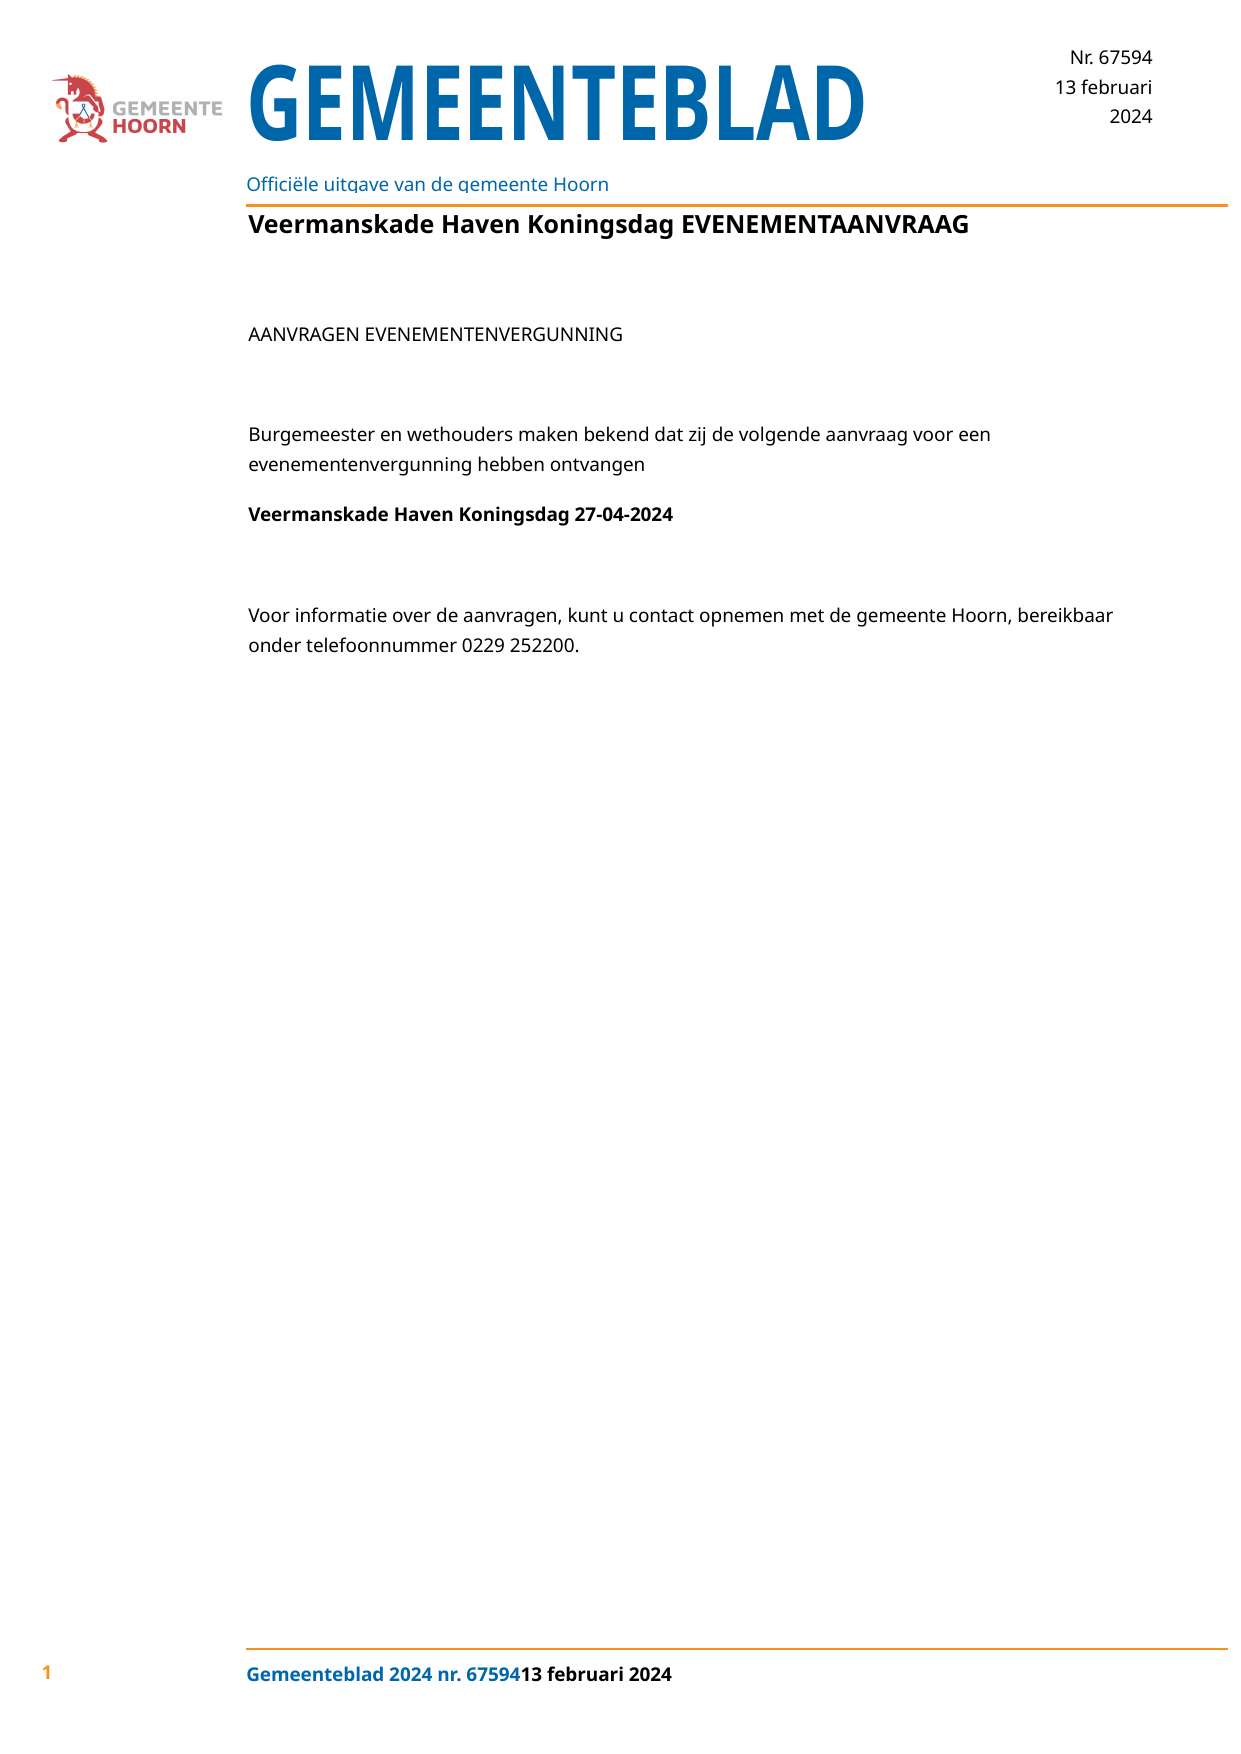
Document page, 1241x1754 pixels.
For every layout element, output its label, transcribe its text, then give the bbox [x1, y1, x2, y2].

text Veermanskade Haven Koningsdag EVENEMENTAANVRAAG [248, 207, 1152, 241]
text Voor informatie over de aanvragen, kunt u contact opnemen met de gemeente Hoorn, bereikbaar onder telefoonnummer 0229 252200. [248, 602, 1152, 658]
text AANVRAGEN EVENEMENTENVERGUNNING [248, 321, 1152, 346]
text Burgemeester en wethouders maken bekend dat zij de volgende aanvraag voor een evenementenvergunning hebben ontvangen [248, 422, 1152, 477]
text Veermanskade Haven Koningsdag 27-04-2024 [248, 502, 1152, 527]
picture [41, 47, 231, 172]
